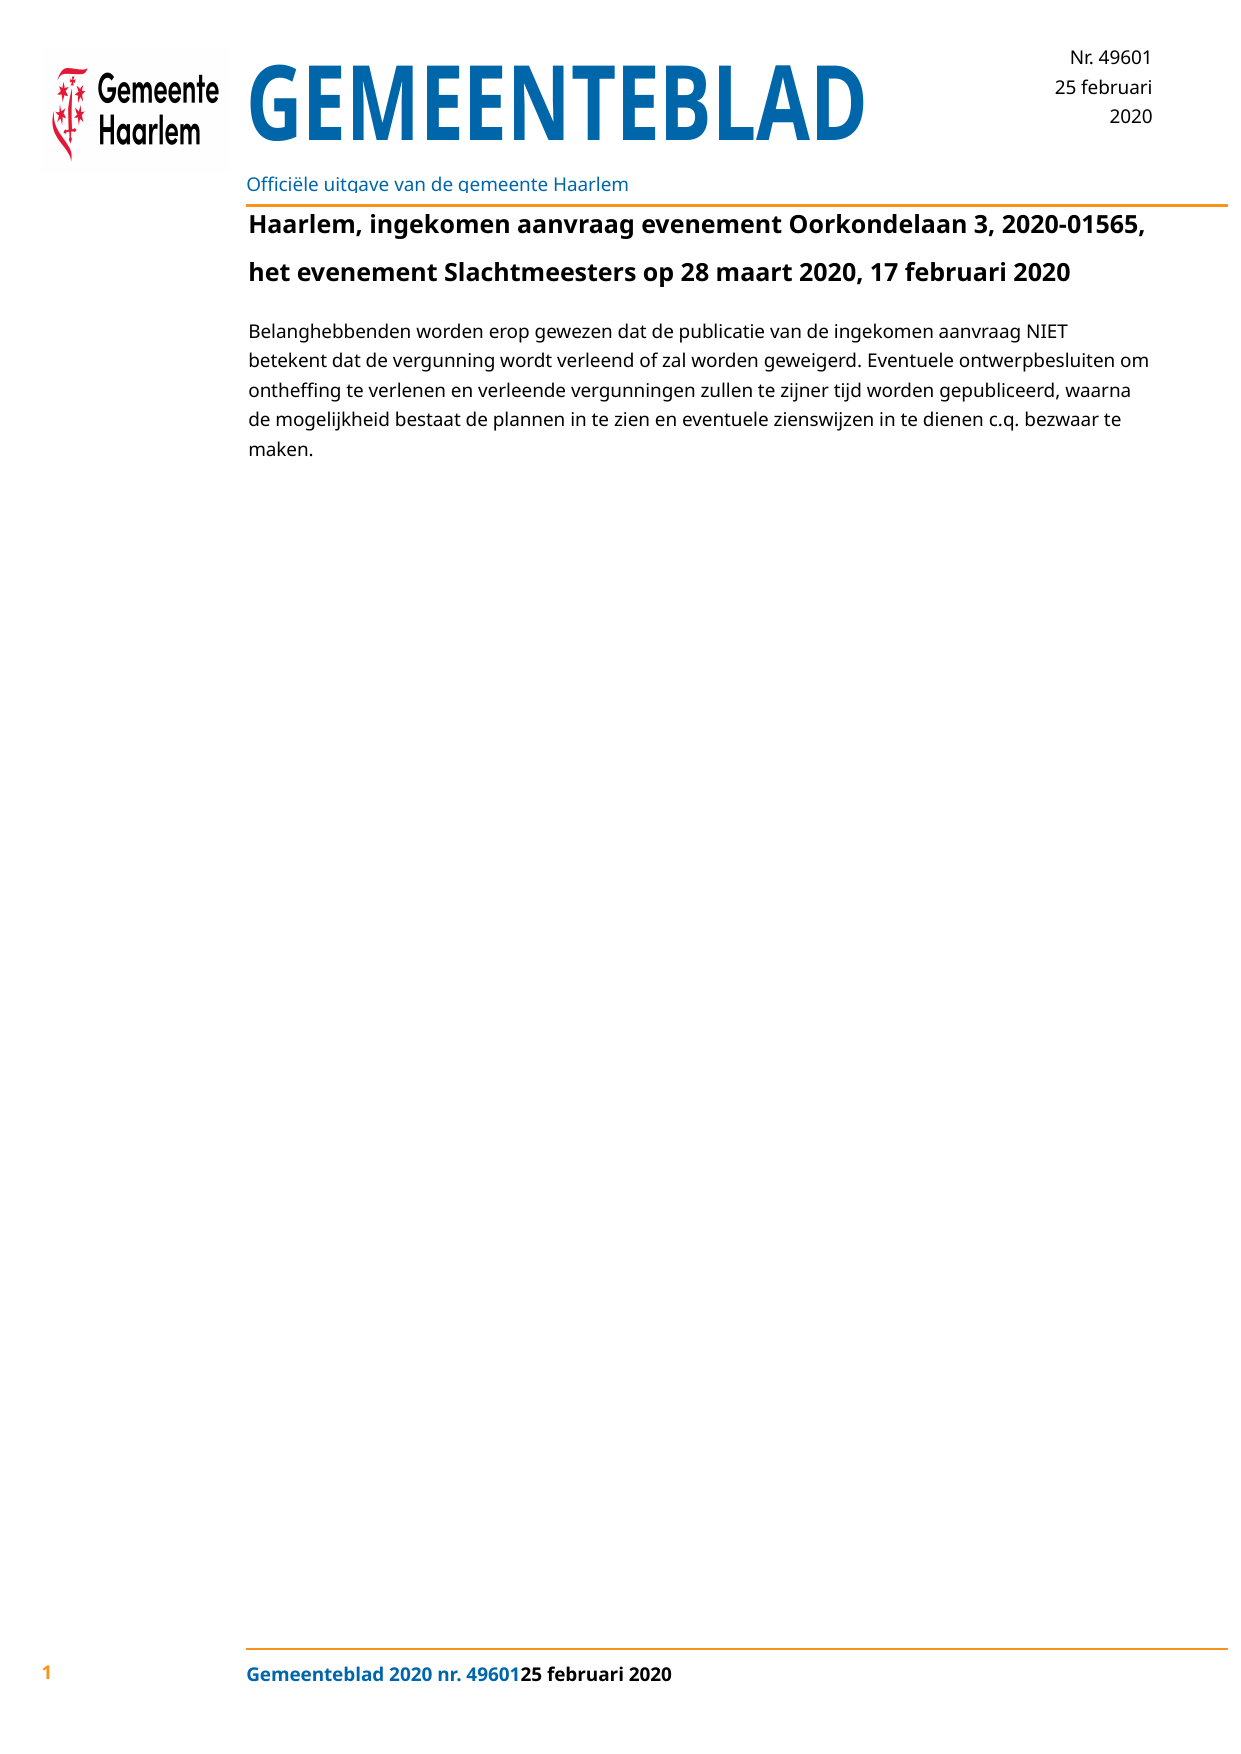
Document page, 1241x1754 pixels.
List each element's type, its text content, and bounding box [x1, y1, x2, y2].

text Belanghebbenden worden erop gewezen dat de publicatie van de ingekomen aanvraag NIET betekent dat de vergunning wordt verleend of zal worden geweigerd. Eventuele ontwerpbesluiten om ontheffing te verlenen en verleende vergunningen zullen te zijner tijd worden gepubliceerd, waarna de mogelijkheid bestaat de plannen in te zien en eventuele zienswijzen in te dienen c.q. bezwaar te maken. [248, 318, 1152, 462]
picture [41, 47, 231, 172]
text Haarlem, ingekomen aanvraag evenement Oorkondelaan 3, 2020-01565, het evenement Slachtmeesters op 28 maart 2020, 17 februari 2020 [248, 207, 1152, 288]
